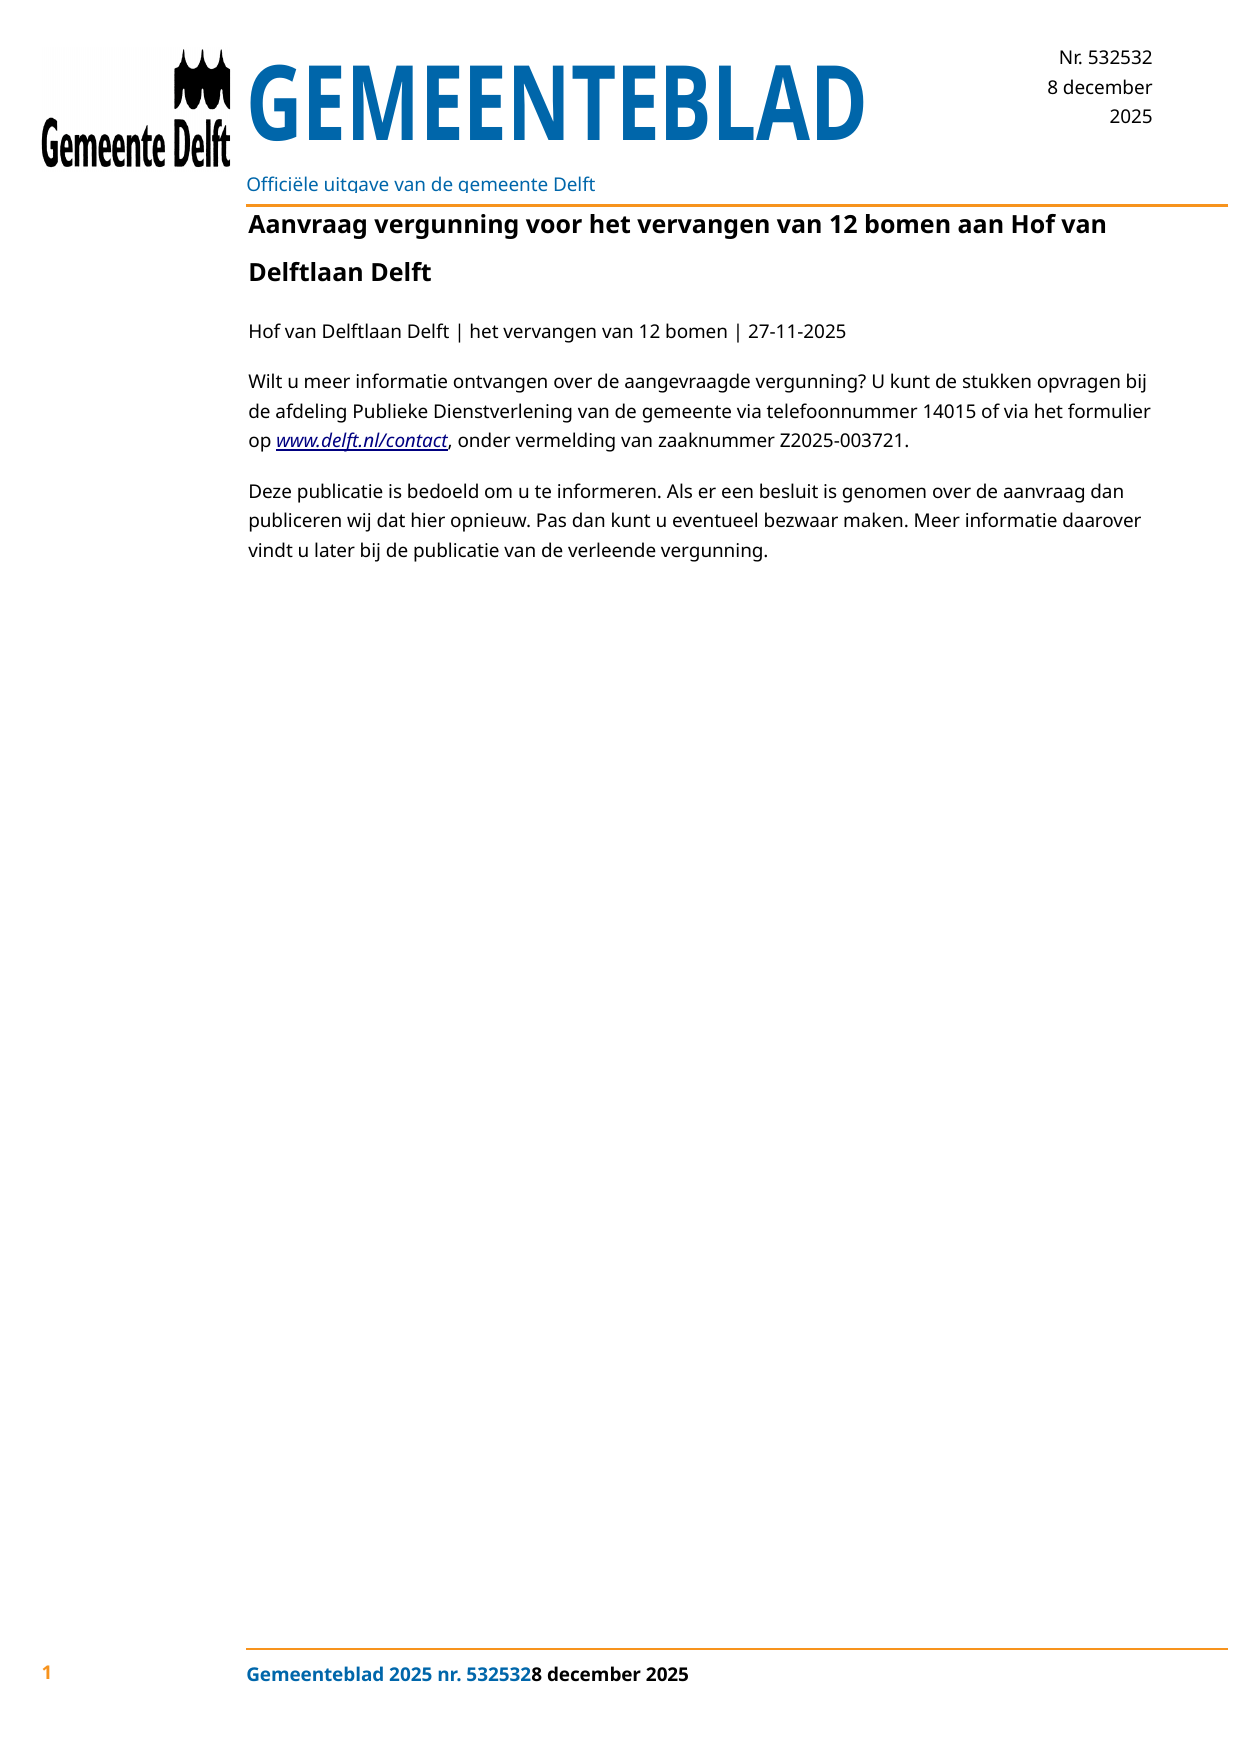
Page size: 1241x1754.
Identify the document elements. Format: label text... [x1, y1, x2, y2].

picture [41, 47, 231, 172]
text Hof van Delftlaan Delft | het vervangen van 12 bomen | 27-11-2025 [248, 318, 1152, 344]
text Deze publicatie is bedoeld om u te informeren. Als er een besluit is genomen over de aanvraag dan publiceren wij dat hier opnieuw. Pas dan kunt u eventueel bezwaar maken. Meer informatie daarover vindt u later bij de publicatie van de verleende vergunning. [248, 478, 1152, 563]
text Wilt u meer informatie ontvangen over de aangevraagde vergunning? U kunt de stukken opvragen bij de afdeling Publieke Dienstverlening van de gemeente via telefoonnummer 14015 of via het formulier op www.delft.nl/contact, onder vermelding van zaaknummer Z2025-003721. [248, 368, 1152, 453]
text Aanvraag vergunning voor het vervangen van 12 bomen aan Hof van Delftlaan Delft [248, 207, 1152, 288]
